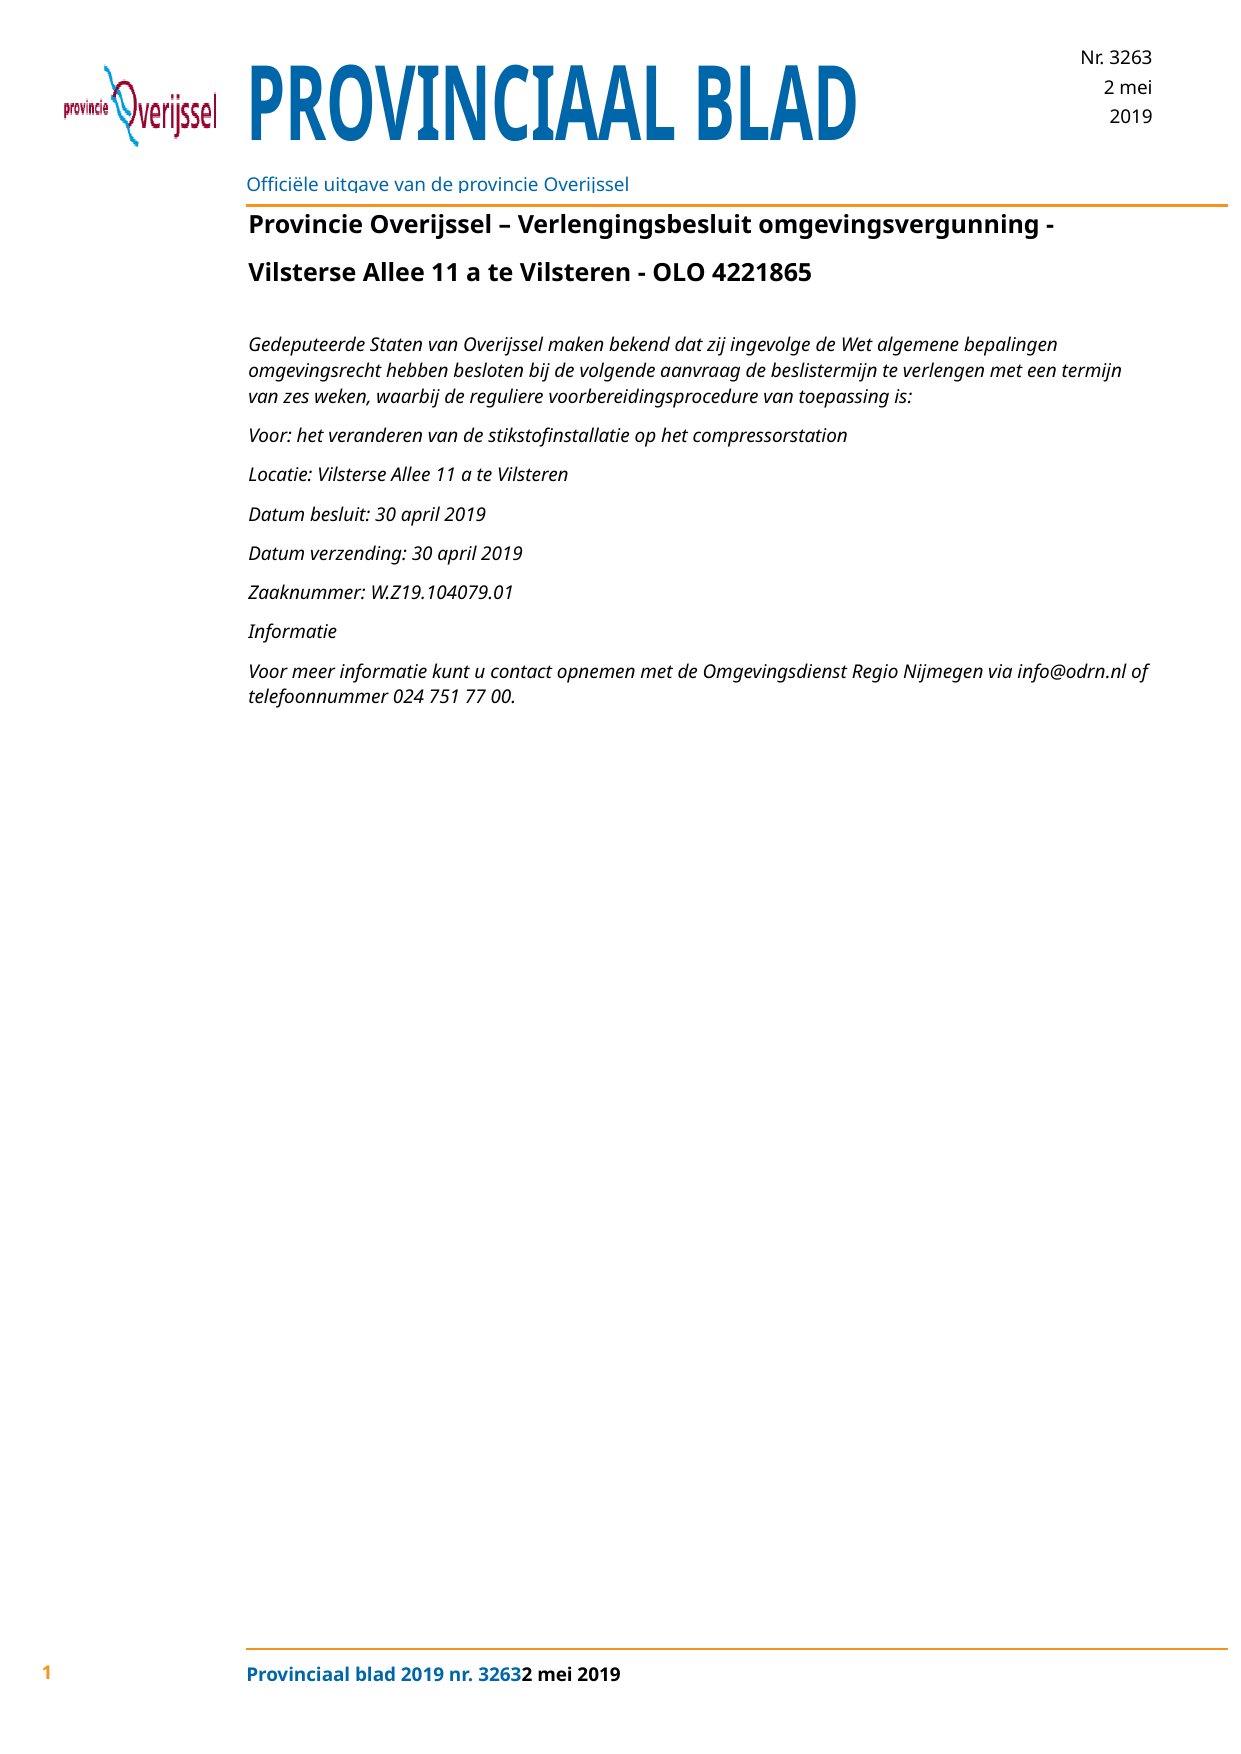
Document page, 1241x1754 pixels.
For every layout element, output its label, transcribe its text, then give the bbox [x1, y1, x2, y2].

picture [41, 47, 231, 172]
text Gedeputeerde Staten van Overijssel maken bekend dat zij ingevolge de Wet algemene bepalingen omgevingsrecht hebben besloten bij de volgende aanvraag de beslistermijn te verlengen met een termijn van zes weken, waarbij de reguliere voorbereidingsprocedure van toepassing is: [248, 331, 1152, 409]
text Voor meer informatie kunt u contact opnemen met de Omgevingsdienst Regio Nijmegen via info@odrn.nl of telefoonnummer 024 751 77 00. [248, 658, 1152, 709]
text Provincie Overijssel – Verlengingsbesluit omgevingsvergunning - Vilsterse Allee 11 a te Vilsteren - OLO 4221865 [248, 207, 1152, 288]
text Voor: het veranderen van de stikstofinstallatie op het compressorstation [248, 422, 1152, 448]
text Locatie: Vilsterse Allee 11 a te Vilsteren [248, 461, 1152, 487]
text Datum besluit: 30 april 2019 [248, 501, 1152, 526]
text Informatie [248, 618, 1152, 644]
text Zaaknummer: W.Z19.104079.01 [248, 579, 1152, 605]
text Datum verzending: 30 april 2019 [248, 540, 1152, 566]
